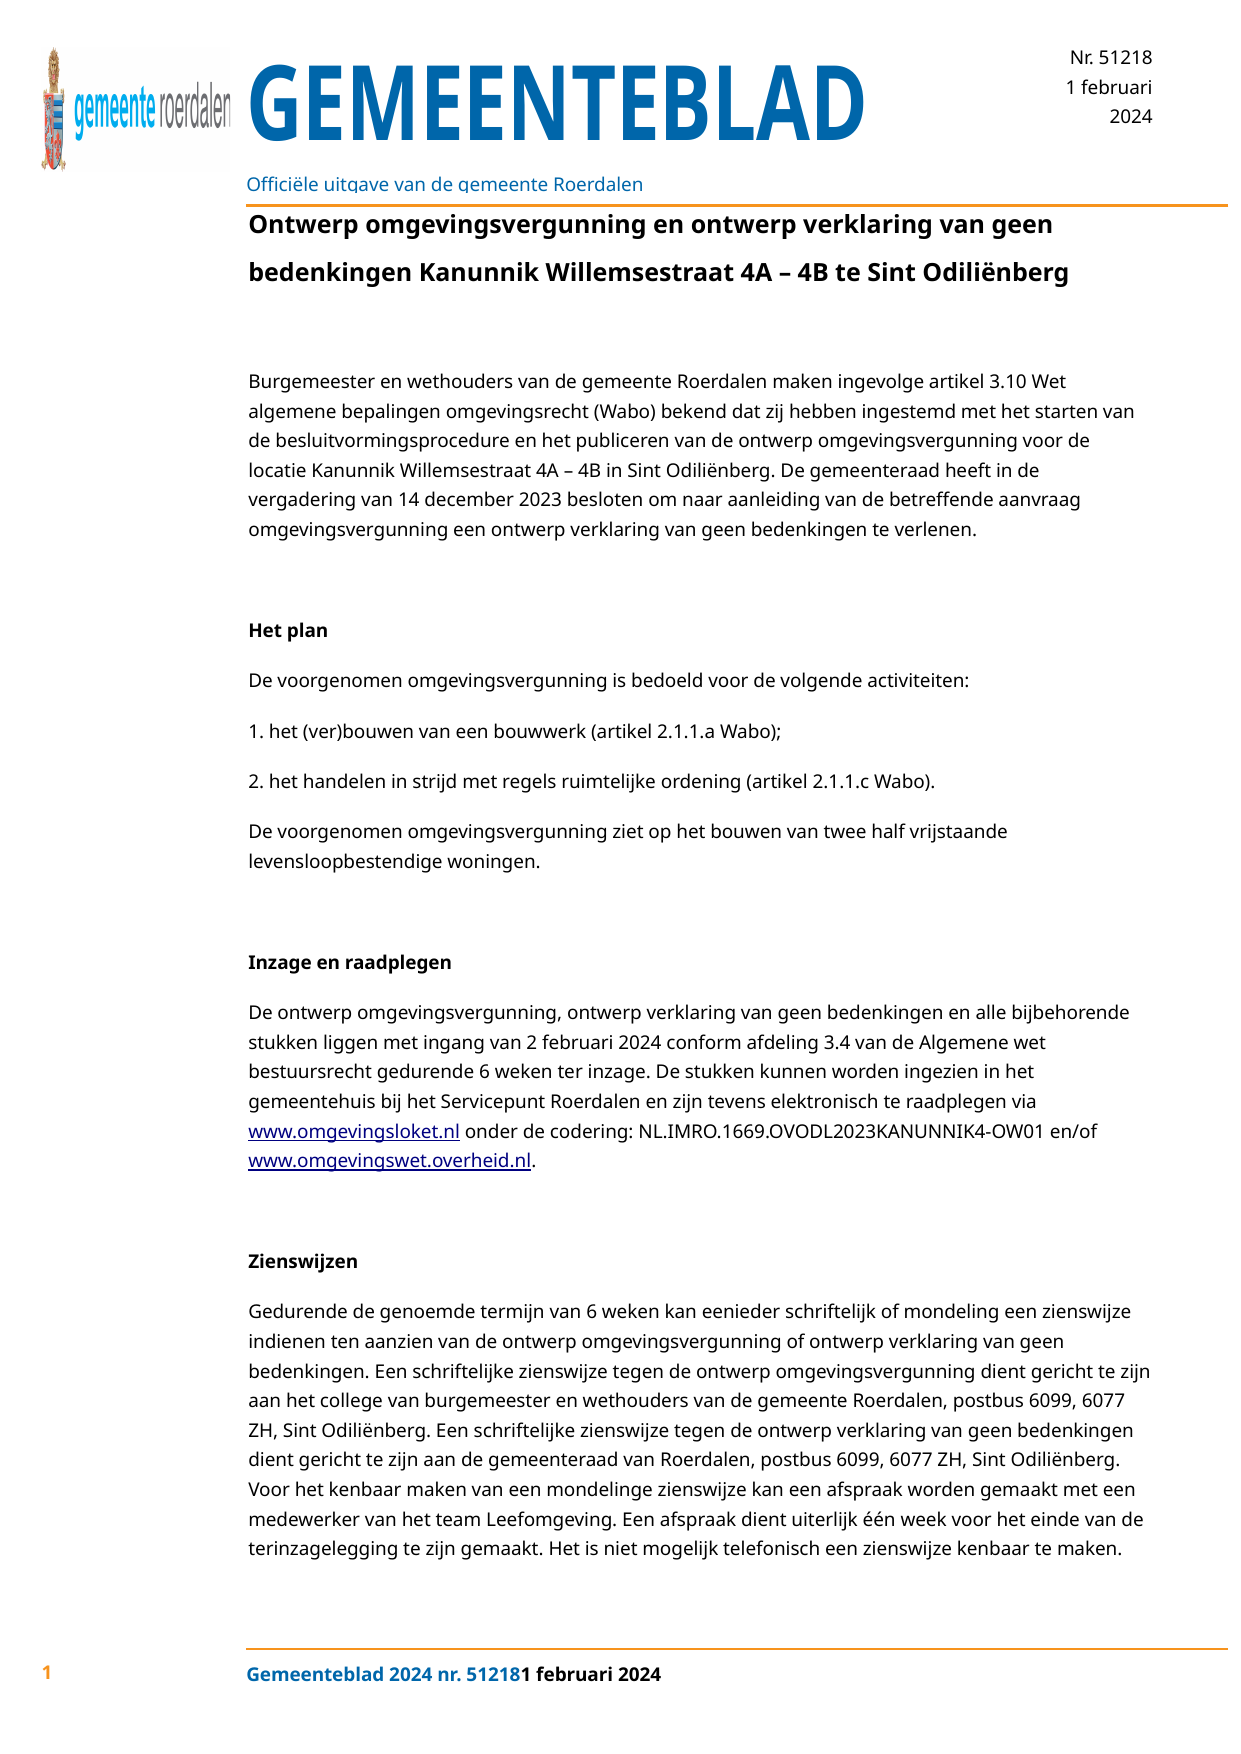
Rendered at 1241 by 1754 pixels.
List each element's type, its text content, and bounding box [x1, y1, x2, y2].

text De voorgenomen omgevingsvergunning is bedoeld voor de volgende activiteiten: [248, 667, 1152, 693]
text Burgemeester en wethouders van de gemeente Roerdalen maken ingevolge artikel 3.10 Wet algemene bepalingen omgevingsrecht (Wabo) bekend dat zij hebben ingestemd met het starten van de besluitvormingsprocedure en het publiceren van de ontwerp omgevingsvergunning voor de locatie Kanunnik Willemsestraat 4A – 4B in Sint Odiliënberg. De gemeenteraad heeft in de vergadering van 14 december 2023 besloten om naar aanleiding van de betreffende aanvraag omgevingsvergunning een ontwerp verklaring van geen bedenkingen te verlenen. [248, 368, 1152, 542]
picture [41, 47, 231, 172]
text Zienswijzen [248, 1248, 1152, 1274]
text Het plan [248, 617, 1152, 643]
text De voorgenomen omgevingsvergunning ziet op het bouwen van twee half vrijstaande levensloopbestendige woningen. [248, 819, 1152, 874]
text Ontwerp omgevingsvergunning en ontwerp verklaring van geen bedenkingen Kanunnik Willemsestraat 4A – 4B te Sint Odiliënberg [248, 207, 1152, 288]
text 2. het handelen in strijd met regels ruimtelijke ordening (artikel 2.1.1.c Wabo). [248, 768, 1152, 794]
text 1. het (ver)bouwen van een bouwwerk (artikel 2.1.1.a Wabo); [248, 718, 1152, 744]
text Gedurende de genoemde termijn van 6 weken kan eenieder schriftelijk of mondeling een zienswijze indienen ten aanzien van de ontwerp omgevingsvergunning of ontwerp verklaring van geen bedenkingen. Een schriftelijke zienswijze tegen de ontwerp omgevingsvergunning dient gericht te zijn aan het college van burgemeester en wethouders van de gemeente Roerdalen, postbus 6099, 6077 ZH, Sint Odiliënberg. Een schriftelijke zienswijze tegen de ontwerp verklaring van geen bedenkingen dient gericht te zijn aan de gemeenteraad van Roerdalen, postbus 6099, 6077 ZH, Sint Odiliënberg. Voor het kenbaar maken van een mondelinge zienswijze kan een afspraak worden gemaakt met een medewerker van het team Leefomgeving. Een afspraak dient uiterlijk één week voor het einde van de terinzagelegging te zijn gemaakt. Het is niet mogelijk telefonisch een zienswijze kenbaar te maken. [248, 1299, 1152, 1561]
text Inzage en raadplegen [248, 949, 1152, 975]
text De ontwerp omgevingsvergunning, ontwerp verklaring van geen bedenkingen en alle bijbehorende stukken liggen met ingang van 2 februari 2024 conform afdeling 3.4 van de Algemene wet bestuursrecht gedurende 6 weken ter inzage. De stukken kunnen worden ingezien in het gemeentehuis bij het Servicepunt Roerdalen en zijn tevens elektronisch te raadplegen via www.omgevingsloket.nl onder de codering: NL.IMRO.1669.OVODL2023KANUNNIK4-OW01 en/of www.omgevingswet.overheid.nl. [248, 999, 1152, 1173]
